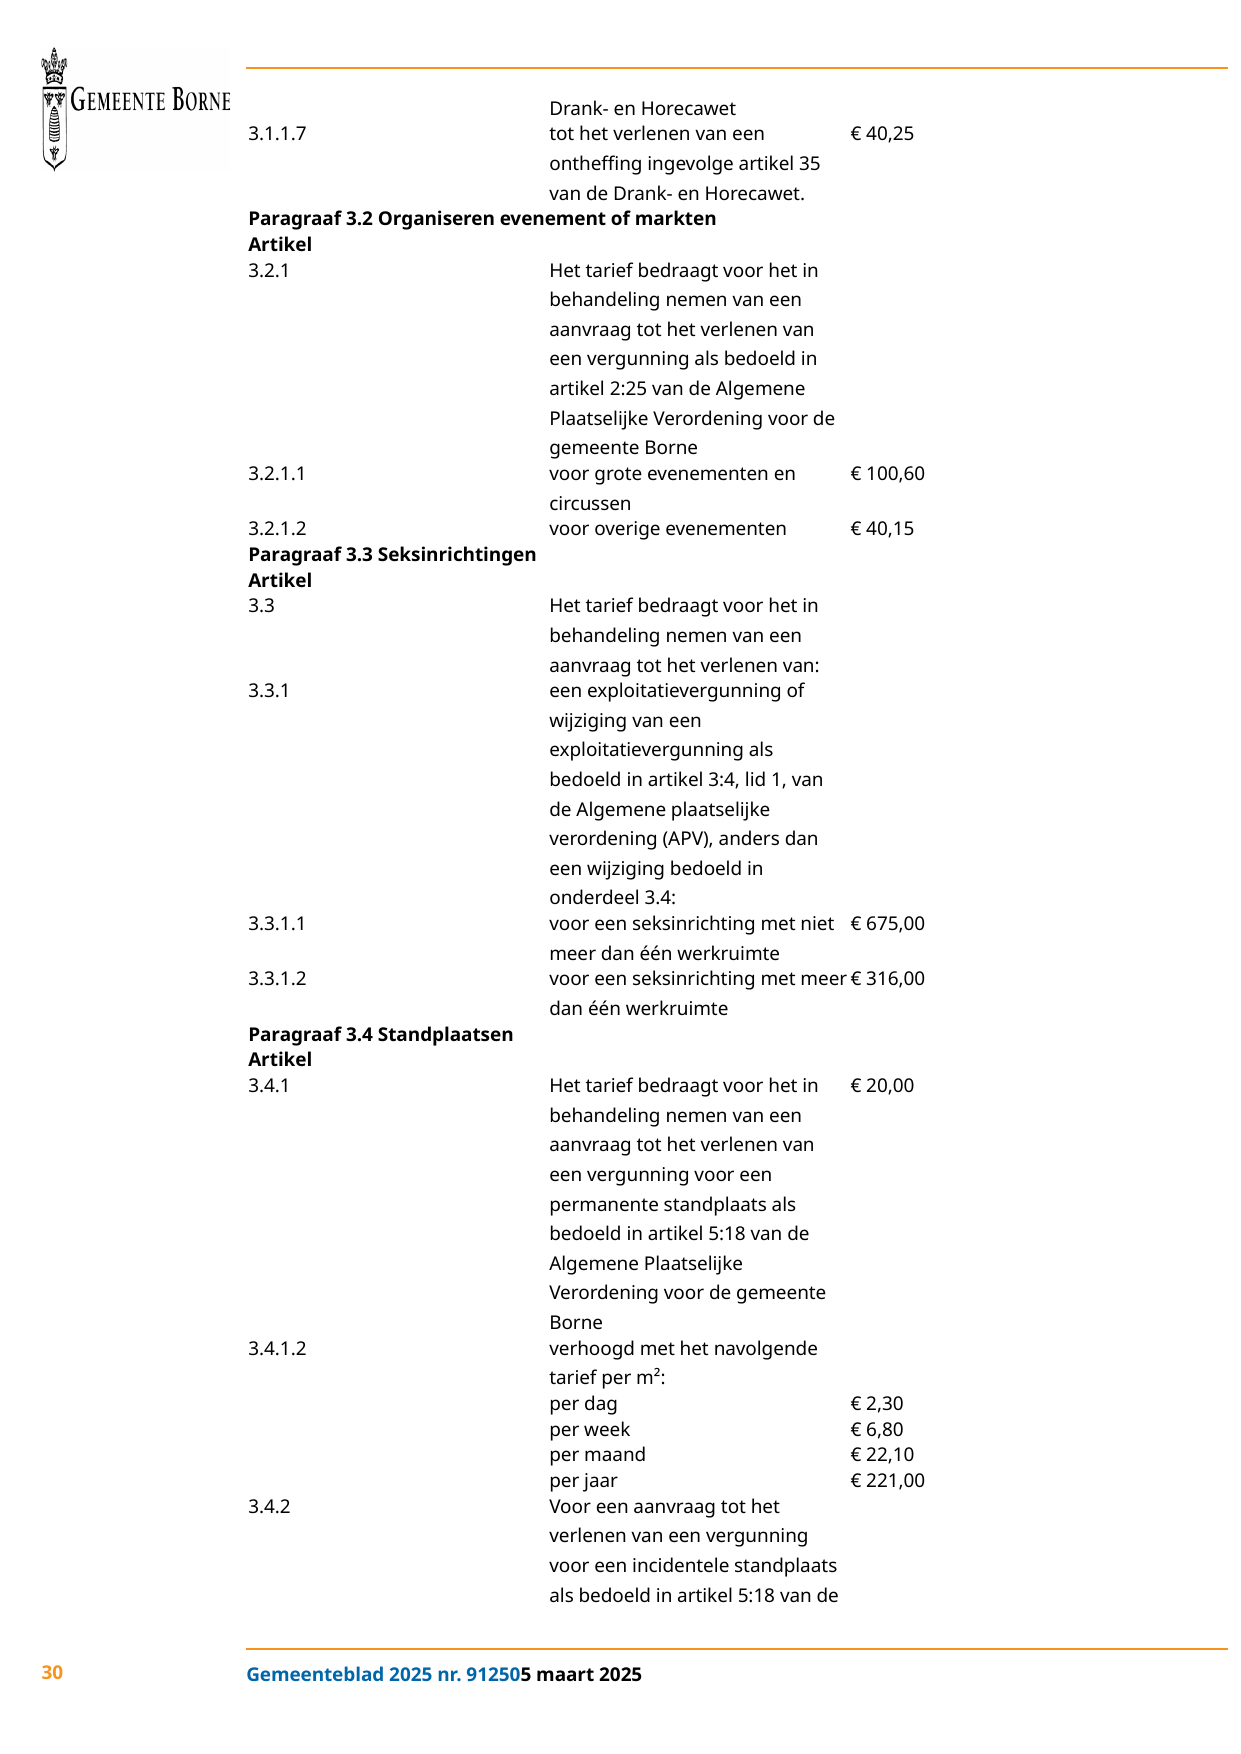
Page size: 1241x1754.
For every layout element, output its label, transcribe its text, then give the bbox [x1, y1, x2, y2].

table_cell [248, 1390, 549, 1416]
table_cell [850, 567, 1152, 593]
table_cell Het tarief bedraagt voor het in behandeling nemen van een aanvraag tot het verlenen van een vergunning als bedoeld in artikel 2:25 van de Algemene Plaatselijke Verordening voor de gemeente Borne [549, 257, 850, 460]
table_cell 3.4.2 [248, 1493, 549, 1607]
table_cell [850, 593, 1152, 677]
table_cell € 40,15 [850, 515, 1152, 541]
table_cell [850, 1335, 1152, 1390]
table_cell voor overige evenementen [549, 515, 850, 541]
table_cell Het tarief bedraagt voor het in behandeling nemen van een aanvraag tot het verlenen van een vergunning voor een permanente standplaats als bedoeld in artikel 5:18 van de Algemene Plaatselijke Verordening voor de gemeente Borne [549, 1073, 850, 1335]
table_cell 3.3 [248, 593, 549, 677]
table_cell [850, 541, 1152, 567]
table_cell een exploitatievergunning of wijziging van een exploitatievergunning als bedoeld in artikel 3:4, lid 1, van de Algemene plaatselijke verordening (APV), anders dan een wijziging bedoeld in onderdeel 3.4: [549, 678, 850, 910]
table_cell 3.3.1.2 [248, 966, 549, 1021]
table_cell Artikel [248, 1047, 850, 1072]
table_cell 3.3.1 [248, 678, 549, 910]
table_cell Artikel [248, 567, 850, 593]
table_cell € 316,00 [850, 966, 1152, 1021]
table_cell 3.4.1.2 [248, 1335, 549, 1390]
table_cell [850, 1047, 1152, 1072]
table_cell tot het verlenen van een ontheffing ingevolge artikel 35 van de Drank- en Horecawet. [549, 121, 850, 205]
table_cell [850, 1021, 1152, 1047]
table_cell € 221,00 [850, 1467, 1152, 1493]
table_cell € 22,10 [850, 1442, 1152, 1467]
table_cell [248, 95, 549, 121]
table_cell Het tarief bedraagt voor het in behandeling nemen van een aanvraag tot het verlenen van: [549, 593, 850, 677]
picture [41, 47, 231, 172]
table_cell [850, 95, 1152, 121]
table_cell Voor een aanvraag tot het verlenen van een vergunning voor een incidentele standplaats als bedoeld in artikel 5:18 van de [549, 1493, 850, 1607]
table_cell 3.3.1.1 [248, 910, 549, 966]
table_cell per jaar [549, 1467, 850, 1493]
table_cell Paragraaf 3.2 Organiseren evenement of markten [248, 205, 850, 231]
table_cell [850, 678, 1152, 910]
table_cell [850, 1493, 1152, 1607]
table_cell verhoogd met het navolgende tarief per m²: [549, 1335, 850, 1390]
table_cell [248, 1442, 549, 1467]
table_cell voor een seksinrichting met niet meer dan één werkruimte [549, 910, 850, 966]
table_cell Paragraaf 3.4 Standplaatsen [248, 1021, 850, 1047]
table_cell Paragraaf 3.3 Seksinrichtingen [248, 541, 850, 567]
table_cell 3.2.1 [248, 257, 549, 460]
table_cell 3.4.1 [248, 1073, 549, 1335]
table_cell € 20,00 [850, 1073, 1152, 1335]
table_cell per week [549, 1416, 850, 1442]
table_cell € 6,80 [850, 1416, 1152, 1442]
table_cell € 675,00 [850, 910, 1152, 966]
table_cell [248, 1416, 549, 1442]
table_cell € 40,25 [850, 121, 1152, 205]
table_cell [850, 257, 1152, 460]
table_cell [850, 205, 1152, 231]
table_cell [850, 231, 1152, 257]
table_cell 3.1.1.7 [248, 121, 549, 205]
table_cell voor een seksinrichting met meer dan één werkruimte [549, 966, 850, 1021]
table_cell per maand [549, 1442, 850, 1467]
table_cell 3.2.1.2 [248, 515, 549, 541]
table_cell Drank- en Horecawet [549, 95, 850, 121]
table_cell voor grote evenementen en circussen [549, 460, 850, 515]
table_cell [248, 1467, 549, 1493]
table_cell € 100,60 [850, 460, 1152, 515]
table_cell per dag [549, 1390, 850, 1416]
table_cell Artikel [248, 231, 850, 257]
table_cell € 2,30 [850, 1390, 1152, 1416]
table_cell 3.2.1.1 [248, 460, 549, 515]
